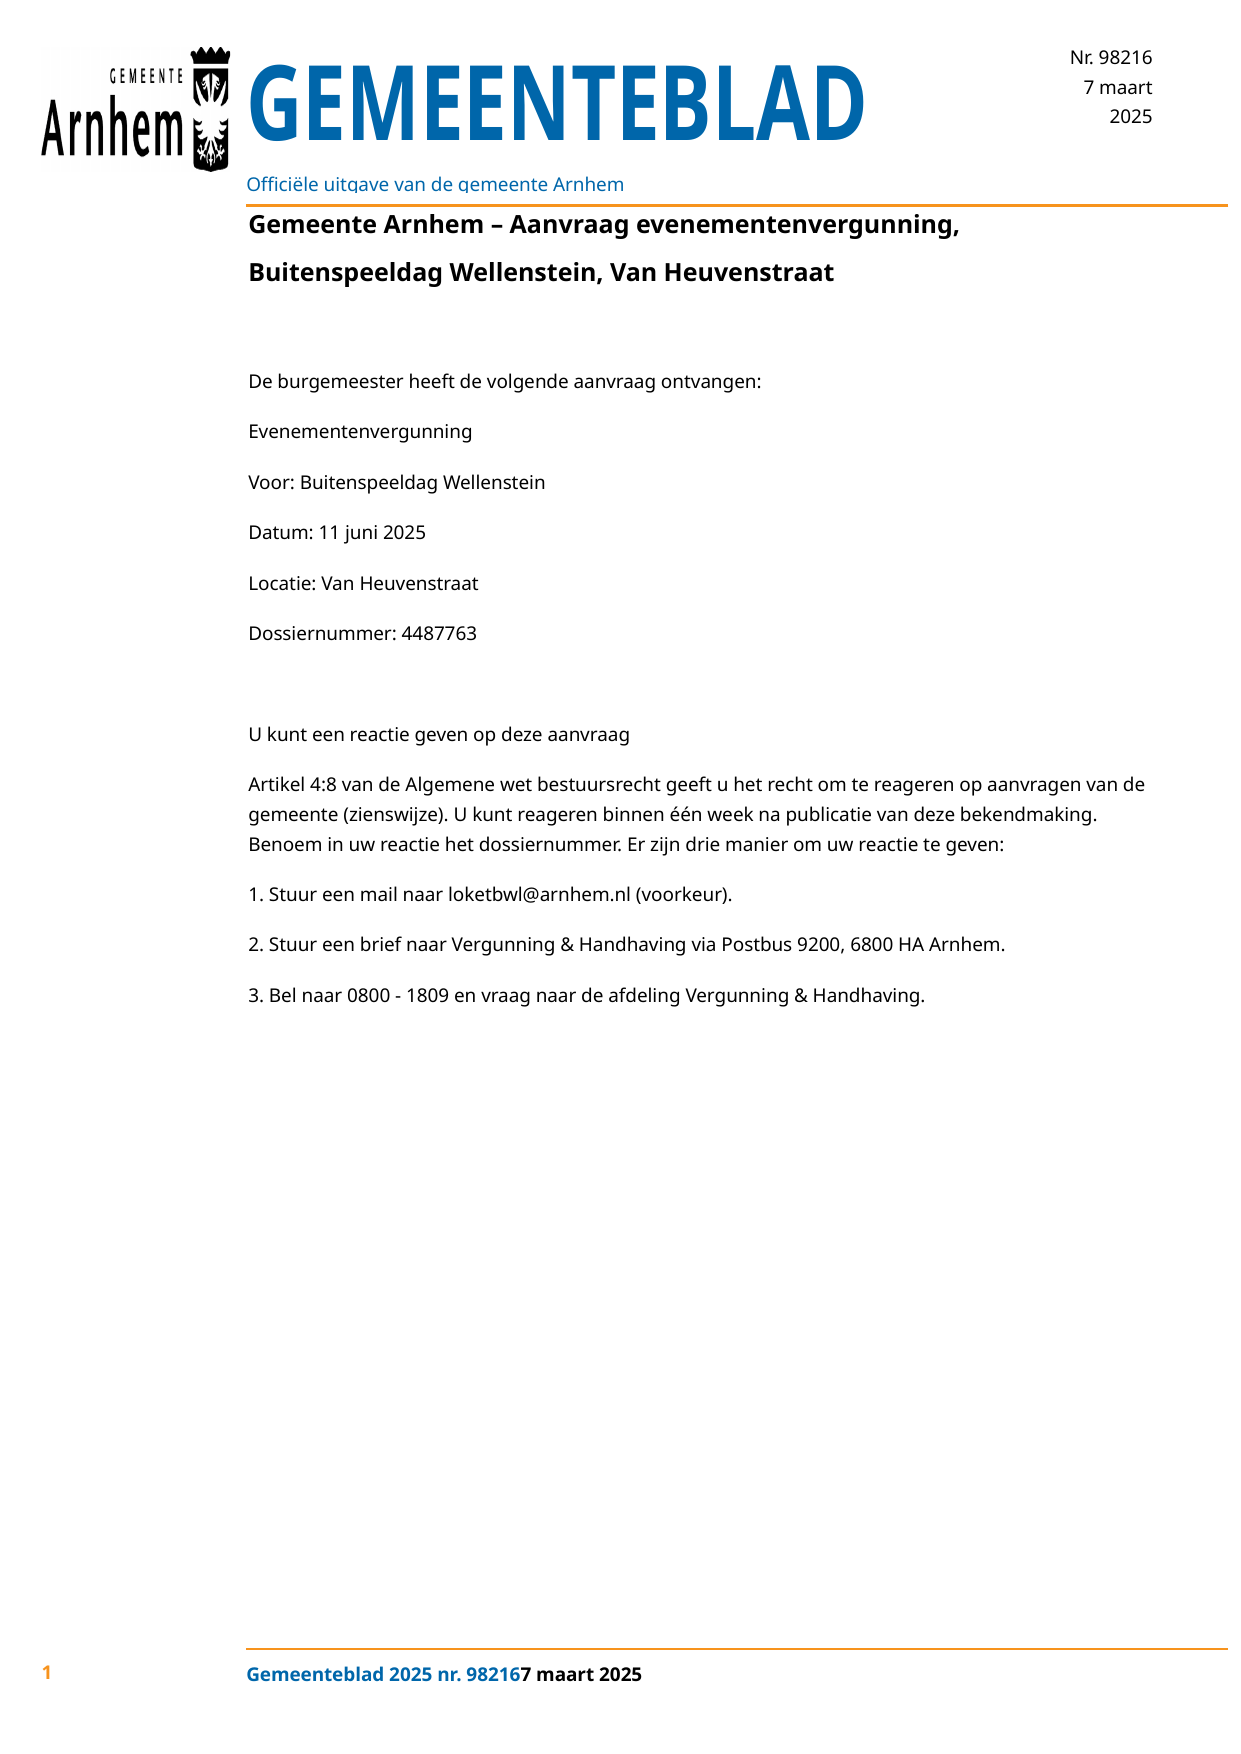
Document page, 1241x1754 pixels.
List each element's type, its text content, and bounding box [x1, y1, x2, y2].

picture [41, 47, 231, 172]
text Locatie: Van Heuvenstraat [248, 570, 1152, 596]
text Dossiernummer: 4487763 [248, 620, 1152, 646]
text Evenementenvergunning [248, 419, 1152, 444]
text De burgemeester heeft de volgende aanvraag ontvangen: [248, 368, 1152, 394]
text Datum: 11 juni 2025 [248, 519, 1152, 545]
text U kunt een reactie geven op deze aanvraag [248, 721, 1152, 747]
text 2. Stuur een brief naar Vergunning & Handhaving via Postbus 9200, 6800 HA Arnhem. [248, 932, 1152, 957]
text Gemeente Arnhem – Aanvraag evenementenvergunning, Buitenspeeldag Wellenstein, Van Heuvenstraat [248, 207, 1152, 288]
text 3. Bel naar 0800 - 1809 en vraag naar de afdeling Vergunning & Handhaving. [248, 982, 1152, 1008]
text 1. Stuur een mail naar loketbwl@arnhem.nl (voorkeur). [248, 881, 1152, 907]
text Voor: Buitenspeeldag Wellenstein [248, 469, 1152, 495]
text Artikel 4:8 van de Algemene wet bestuursrecht geeft u het recht om te reageren op aanvragen van de gemeente (zienswijze). U kunt reageren binnen één week na publicatie van deze bekendmaking. Benoem in uw reactie het dossiernummer. Er zijn drie manier om uw reactie te geven: [248, 772, 1152, 857]
